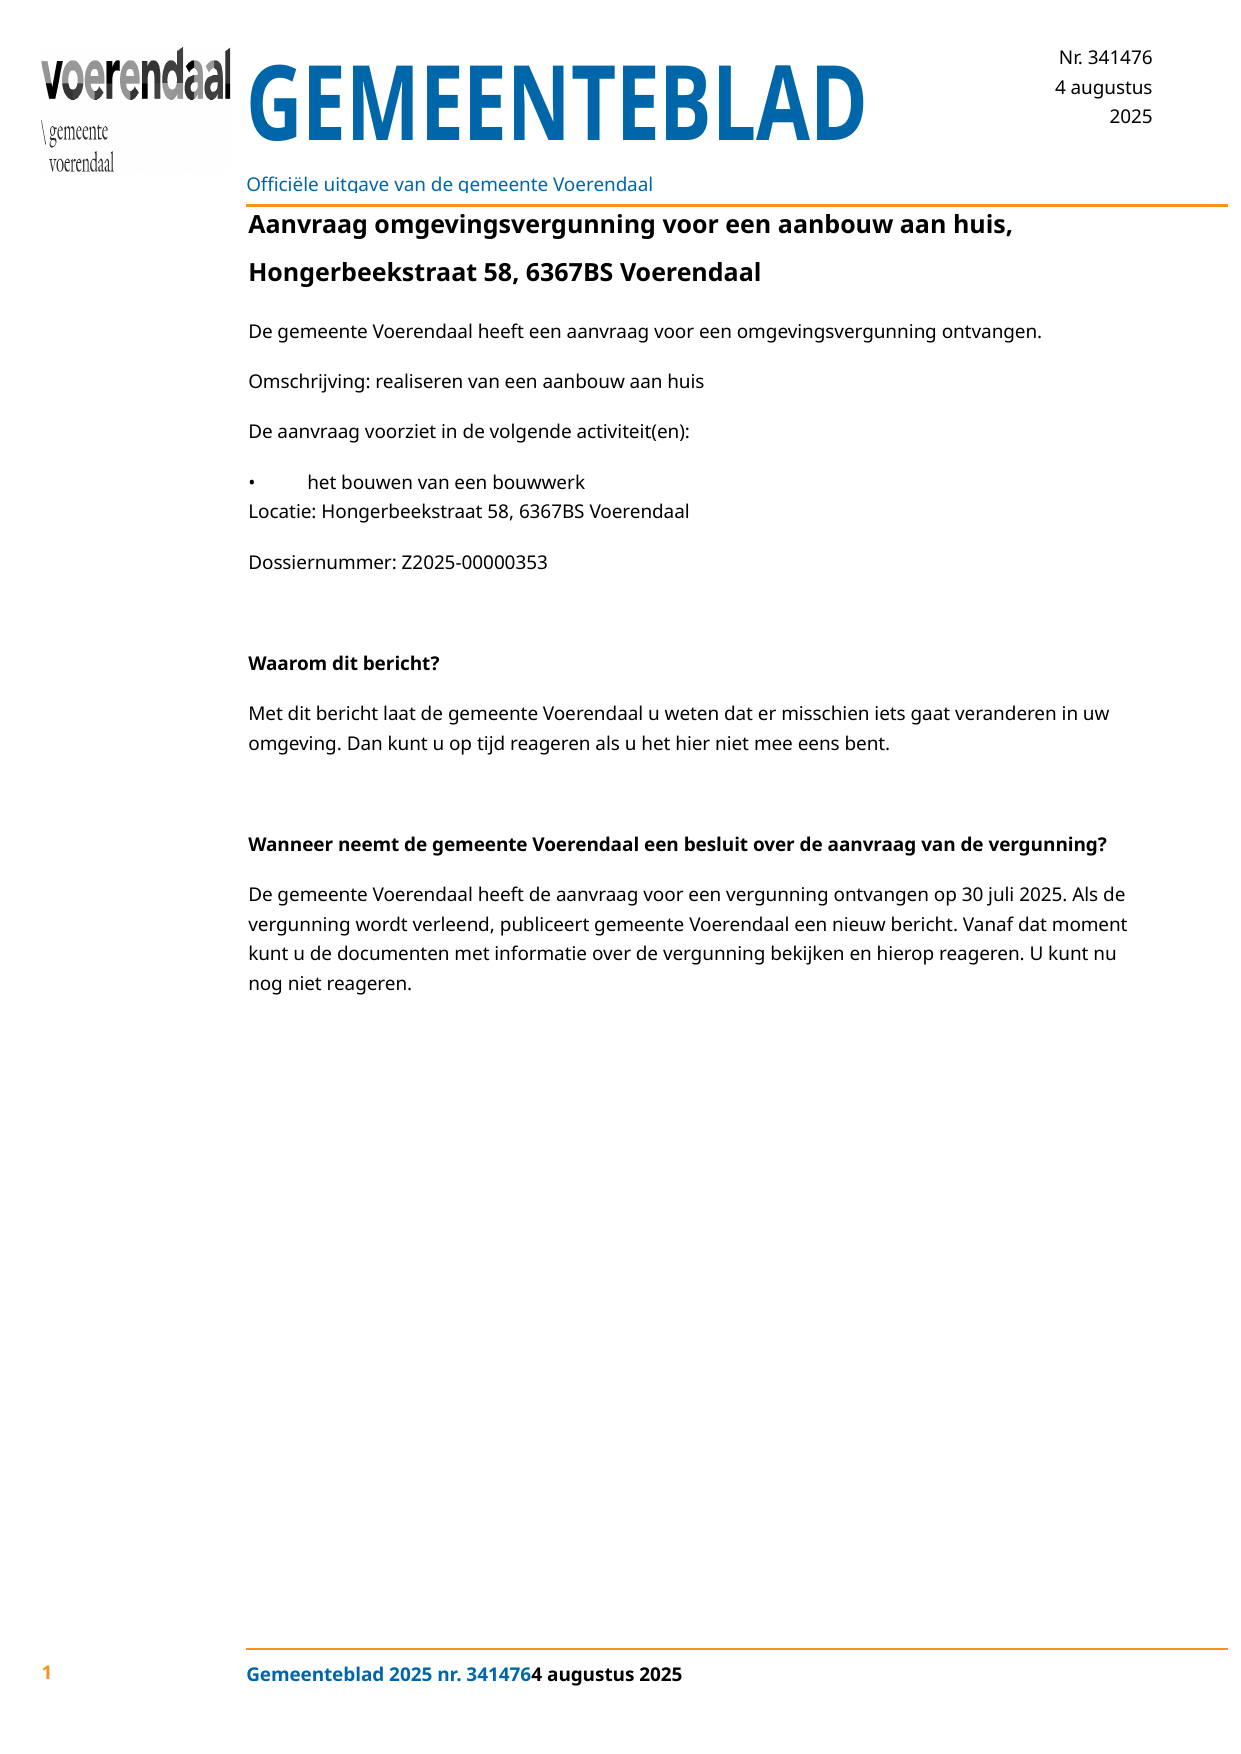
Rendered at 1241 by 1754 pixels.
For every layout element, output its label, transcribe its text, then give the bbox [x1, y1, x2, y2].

text Omschrijving: realiseren van een aanbouw aan huis [248, 368, 1152, 394]
text Met dit bericht laat de gemeente Voerendaal u weten dat er misschien iets gaat veranderen in uw omgeving. Dan kunt u op tijd reageren als u het hier niet mee eens bent. [248, 700, 1152, 756]
text Aanvraag omgevingsvergunning voor een aanbouw aan huis, Hongerbeekstraat 58, 6367BS Voerendaal [248, 207, 1152, 288]
text Dossiernummer: Z2025-00000353 [248, 549, 1152, 575]
list het bouwen van een bouwwerk [248, 469, 1152, 495]
text De gemeente Voerendaal heeft de aanvraag voor een vergunning ontvangen op 30 juli 2025. Als de vergunning wordt verleend, publiceert gemeente Voerendaal een nieuw bericht. Vanaf dat moment kunt u de documenten met informatie over de vergunning bekijken en hierop reageren. U kunt nu nog niet reageren. [248, 881, 1152, 996]
text De aanvraag voorziet in de volgende activiteit(en): [248, 419, 1152, 444]
text Wanneer neemt de gemeente Voerendaal een besluit over de aanvraag van de vergunning? [248, 831, 1152, 857]
picture [41, 47, 231, 172]
text De gemeente Voerendaal heeft een aanvraag voor een omgevingsvergunning ontvangen. [248, 318, 1152, 344]
text Locatie: Hongerbeekstraat 58, 6367BS Voerendaal [248, 499, 1152, 524]
text Waarom dit bericht? [248, 650, 1152, 676]
